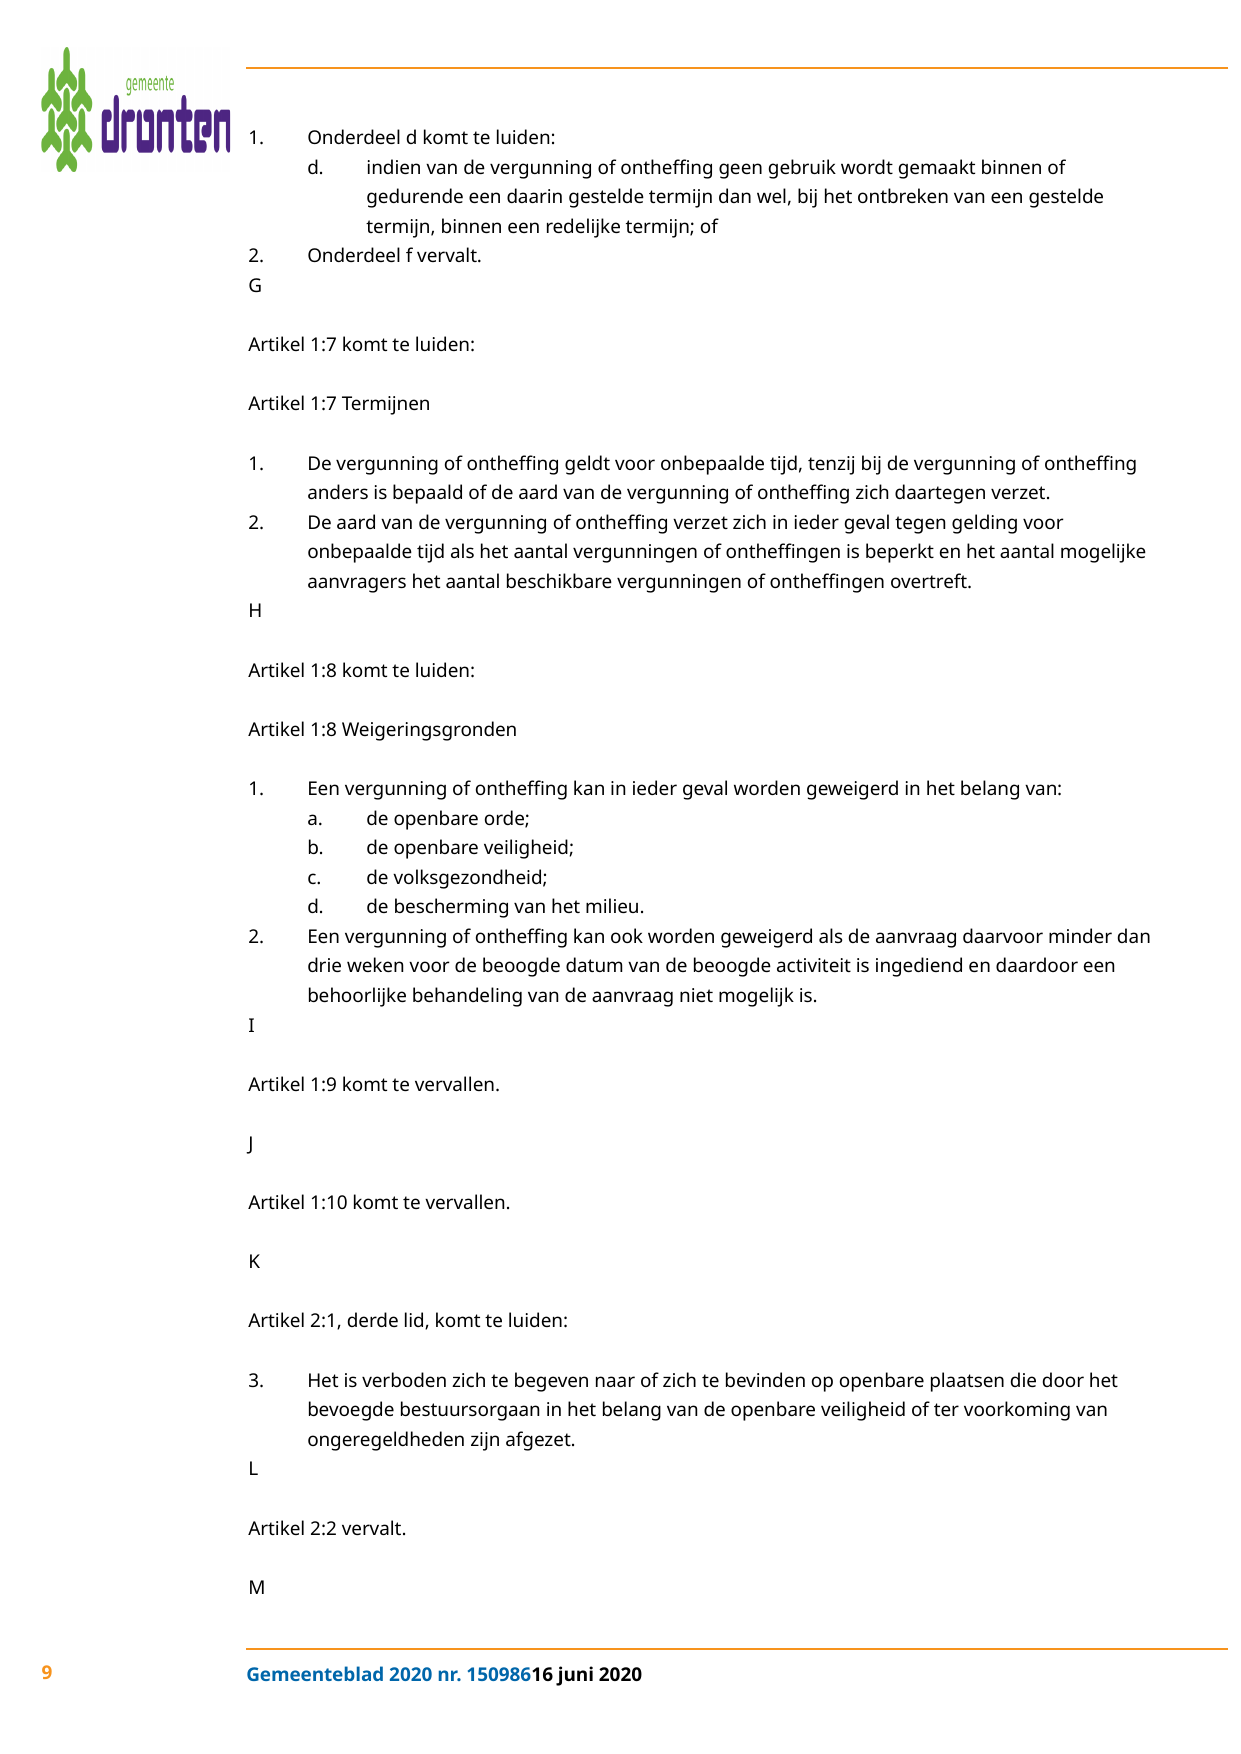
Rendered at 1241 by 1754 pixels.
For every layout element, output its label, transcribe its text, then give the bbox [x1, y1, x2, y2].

text Artikel 1:7 Termijnen [248, 391, 1152, 416]
list Onderdeel f vervalt. [248, 243, 1152, 268]
text Artikel 1:8 Weigeringsgronden [248, 716, 1152, 742]
text Artikel 2:1, derde lid, komt te luiden: [248, 1308, 1152, 1333]
text M [248, 1574, 1152, 1600]
text Artikel 2:2 vervalt. [248, 1515, 1152, 1541]
list indien van de vergunning of ontheffing geen gebruik wordt gemaakt binnen of gedurende een daarin gestelde termijn dan wel, bij het ontbreken van een gestelde termijn, binnen een redelijke termijn; of [307, 154, 1152, 239]
text H [248, 598, 1152, 623]
text Artikel 1:9 komt te vervallen. [248, 1071, 1152, 1097]
list De aard van de vergunning of ontheffing verzet zich in ieder geval tegen gelding voor onbepaalde tijd als het aantal vergunningen of ontheffingen is beperkt en het aantal mogelijke aanvragers het aantal beschikbare vergunningen of ontheffingen overtreft. [248, 509, 1152, 594]
text K [248, 1248, 1152, 1274]
list De vergunning of ontheffing geldt voor onbepaalde tijd, tenzij bij de vergunning of ontheffing anders is bepaald of de aard van de vergunning of ontheffing zich daartegen verzet. [248, 450, 1152, 505]
text L [248, 1456, 1152, 1481]
text Artikel 1:8 komt te luiden: [248, 657, 1152, 683]
text Artikel 1:7 komt te luiden: [248, 331, 1152, 357]
text G [248, 272, 1152, 298]
list Onderdeel d komt te luiden: [248, 124, 1152, 150]
list de openbare orde; [307, 805, 1152, 831]
list Het is verboden zich te begeven naar of zich te bevinden op openbare plaatsen die door het bevoegde bestuursorgaan in het belang van de openbare veiligheid of ter voorkoming van ongeregeldheden zijn afgezet. [248, 1367, 1152, 1452]
list de openbare veiligheid; [307, 834, 1152, 860]
list Een vergunning of ontheffing kan ook worden geweigerd als de aanvraag daarvoor minder dan drie weken voor de beoogde datum van de beoogde activiteit is ingediend en daardoor een behoorlijke behandeling van de aanvraag niet mogelijk is. [248, 923, 1152, 1008]
list de volksgezondheid; [307, 864, 1152, 890]
list Een vergunning of ontheffing kan in ieder geval worden geweigerd in het belang van: [248, 775, 1152, 801]
text Artikel 1:10 komt te vervallen. [248, 1189, 1152, 1215]
text I [248, 1012, 1152, 1038]
text J [248, 1130, 1152, 1156]
picture [41, 47, 231, 172]
list de bescherming van het milieu. [307, 893, 1152, 919]
